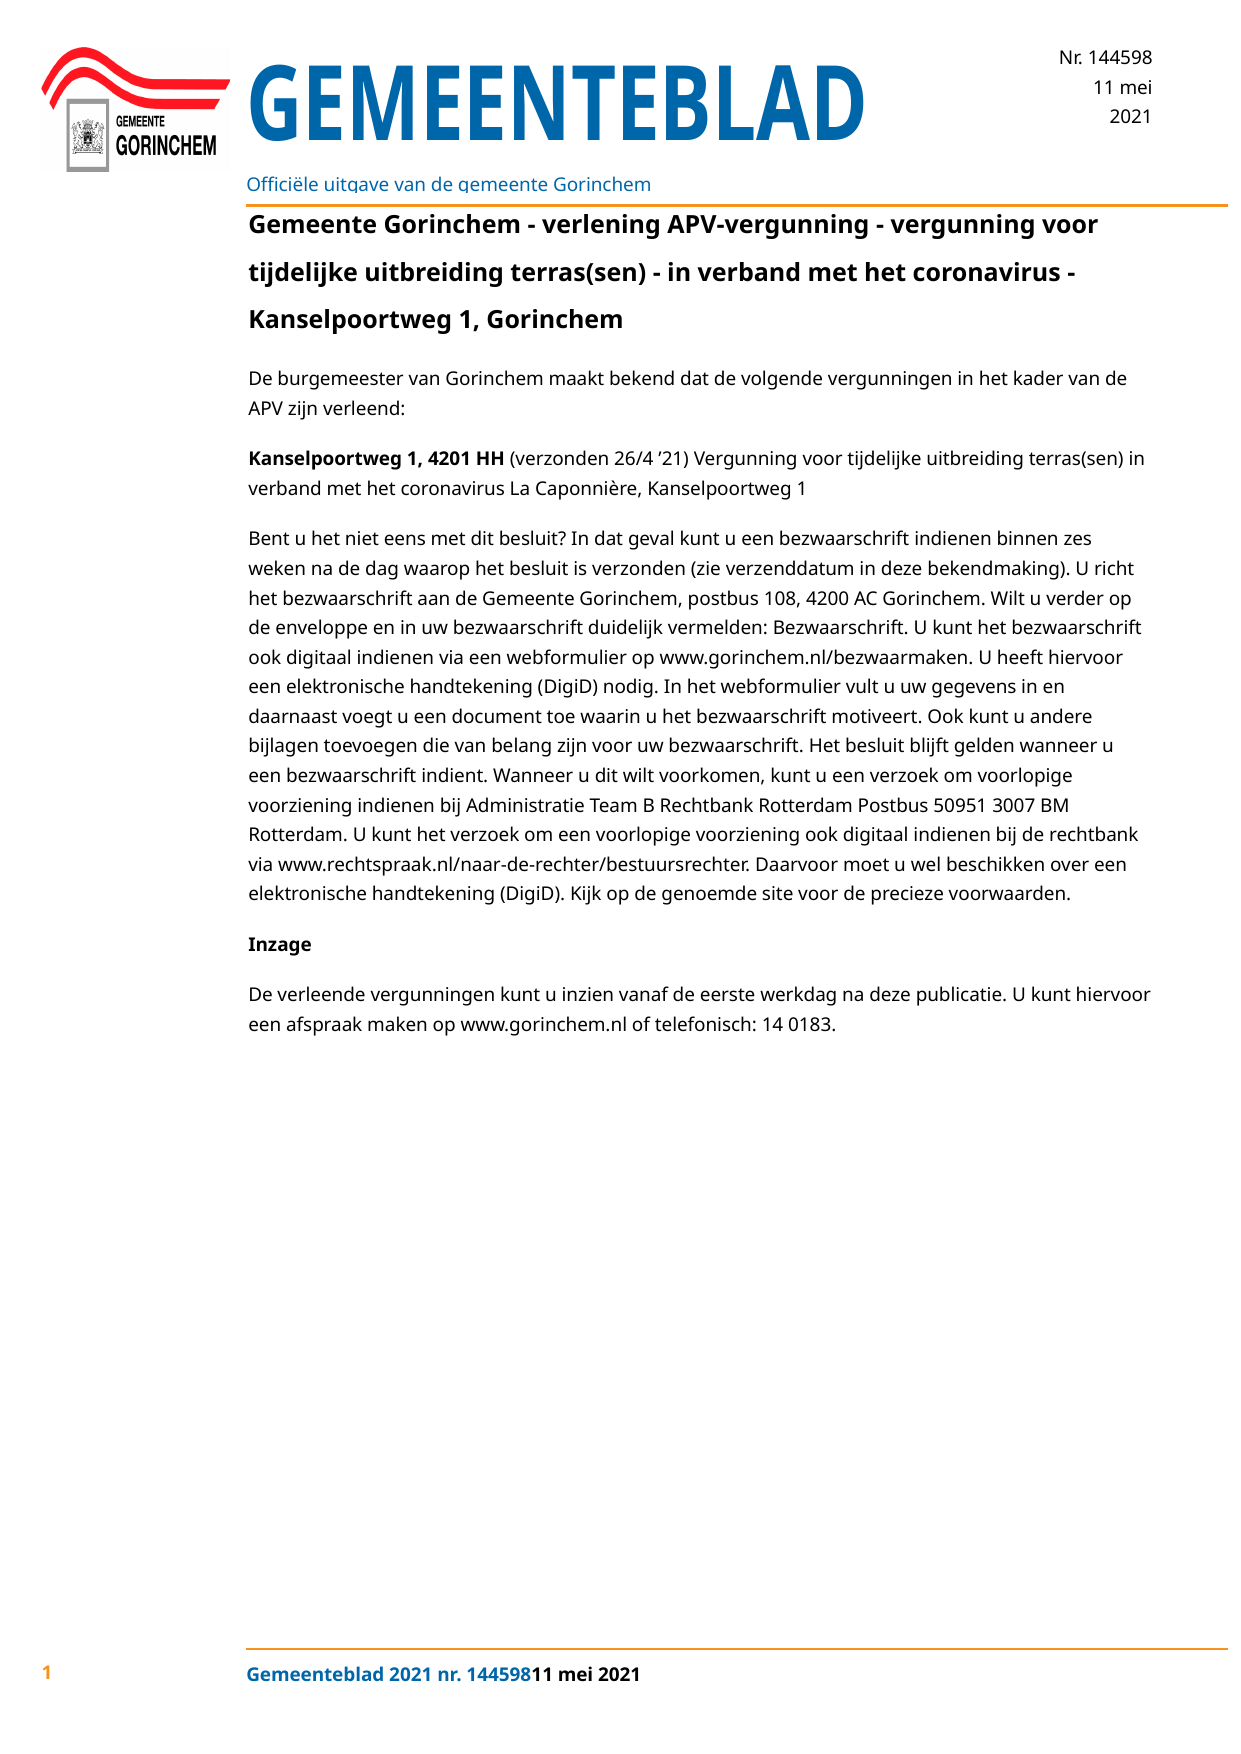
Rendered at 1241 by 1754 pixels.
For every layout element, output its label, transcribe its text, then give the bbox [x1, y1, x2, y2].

text Inzage [248, 931, 1152, 957]
text De verleende vergunningen kunt u inzien vanaf de eerste werkdag na deze publicatie. U kunt hiervoor een afspraak maken op www.gorinchem.nl of telefonisch: 14 0183. [248, 981, 1152, 1037]
text Kanselpoortweg 1, 4201 HH (verzonden 26/4 ’21) Vergunning voor tijdelijke uitbreiding terras(sen) in verband met het coronavirus La Caponnière, Kanselpoortweg 1 [248, 446, 1152, 501]
text Bent u het niet eens met dit besluit? In dat geval kunt u een bezwaarschrift indienen binnen zes weken na de dag waarop het besluit is verzonden (zie verzenddatum in deze bekendmaking). U richt het bezwaarschrift aan de Gemeente Gorinchem, postbus 108, 4200 AC Gorinchem. Wilt u verder op de enveloppe en in uw bezwaarschrift duidelijk vermelden: Bezwaarschrift. U kunt het bezwaarschrift ook digitaal indienen via een webformulier op www.gorinchem.nl/bezwaarmaken. U heeft hiervoor een elektronische handtekening (DigiD) nodig. In het webformulier vult u uw gegevens in en daarnaast voegt u een document toe waarin u het bezwaarschrift motiveert. Ook kunt u andere bijlagen toevoegen die van belang zijn voor uw bezwaarschrift. Het besluit blijft gelden wanneer u een bezwaarschrift indient. Wanneer u dit wilt voorkomen, kunt u een verzoek om voorlopige voorziening indienen bij Administratie Team B Rechtbank Rotterdam Postbus 50951 3007 BM Rotterdam. U kunt het verzoek om een voorlopige voorziening ook digitaal indienen bij de rechtbank via www.rechtspraak.nl/naar-de-rechter/bestuursrechter. Daarvoor moet u wel beschikken over een elektronische handtekening (DigiD). Kijk op de genoemde site voor de precieze voorwaarden. [248, 526, 1152, 906]
picture [41, 47, 231, 172]
text Gemeente Gorinchem - verlening APV-vergunning - vergunning voor tijdelijke uitbreiding terras(sen) - in verband met het coronavirus - Kanselpoortweg 1, Gorinchem [248, 207, 1152, 336]
text De burgemeester van Gorinchem maakt bekend dat de volgende vergunningen in het kader van de APV zijn verleend: [248, 366, 1152, 421]
